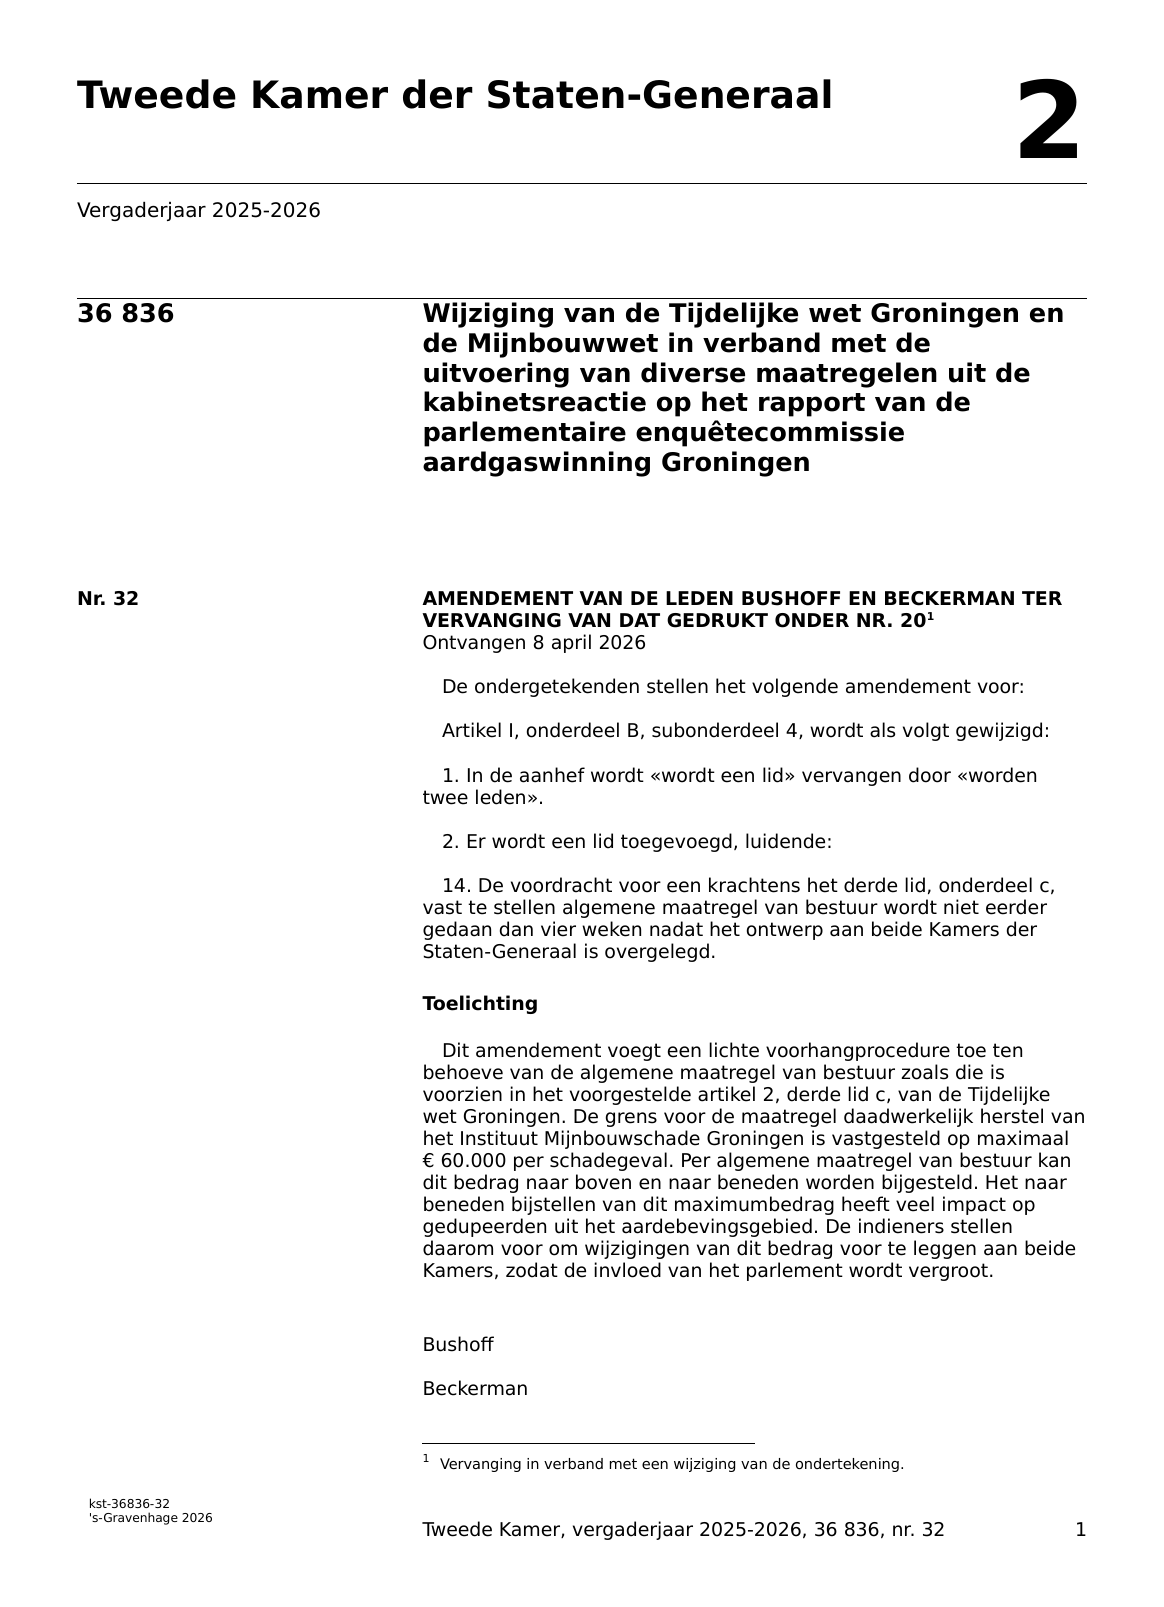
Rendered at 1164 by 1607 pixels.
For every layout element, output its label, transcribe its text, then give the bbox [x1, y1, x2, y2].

table_header Tweede Kamer der Staten-Generaal [77, 59, 886, 183]
text Dit amendement voegt een lichte voorhangprocedure toe ten behoeve van de algemene maatregel van bestuur zoals die is voorzien in het voorgestelde artikel 2, derde lid c, van de Tijdelijke wet Groningen. De grens voor de maatregel daadwerkelijk herstel van het Instituut Mijnbouwschade Groningen is vastgesteld op maximaal € 60.000 per schadegeval. Per algemene maatregel van bestuur kan dit bedrag naar boven en naar beneden worden bijgesteld. Het naar beneden bijstellen van dit maximumbedrag heeft veel impact op gedupeerden uit het aardebevingsgebied. De indieners stellen daarom voor om wijzigingen van dit bedrag voor te leggen aan beide Kamers, zodat de invloed van het parlement wordt vergroot. [422, 1040, 1087, 1282]
text Ontvangen 8 april 2026 [422, 632, 1087, 654]
table_cell Vergaderjaar 2025-2026 [77, 184, 1087, 298]
text Artikel I, onderdeel B, subonderdeel 4, wordt als volgt gewijzigd: [422, 720, 1087, 742]
text 2. Er wordt een lid toegevoegd, luidende: [422, 831, 1087, 853]
subtitle 36 836 Wijziging van de Tijdelijke wet Groningen en de Mijnbouwwet in verband met de uitvoering van diverse maatregelen uit de kabinetsreactie op het rapport van de parlementaire enquêtecommissie aardgaswinning Groningen [77, 299, 1087, 477]
text 14. De voordracht voor een krachtens het derde lid, onderdeel c, vast te stellen algemene maatregel van bestuur wordt niet eerder gedaan dan vier weken nadat het ontwerp aan beide Kamers der Staten-Generaal is overgelegd. [422, 875, 1087, 963]
text De ondergetekenden stellen het volgende amendement voor: [422, 676, 1087, 698]
subtitle Toelichting [422, 993, 1087, 1015]
text 1. In de aanhef wordt «wordt een lid» vervangen door «worden twee leden». [422, 764, 1087, 808]
text 's-Gravenhage 2026 [88, 1511, 323, 1525]
table_header 2 [886, 59, 1087, 183]
text Bushoff Beckerman [422, 1312, 1087, 1399]
text Vervanging in verband met een wijziging van de ondertekening. [422, 1452, 1087, 1474]
text kst-36836-32 [88, 1497, 323, 1511]
subtitle Nr. 32 AMENDEMENT VAN DE LEDEN BUSHOFF EN BECKERMAN TER VERVANGING VAN DAT GEDRUKT ONDER NR. 20 [77, 588, 1087, 632]
